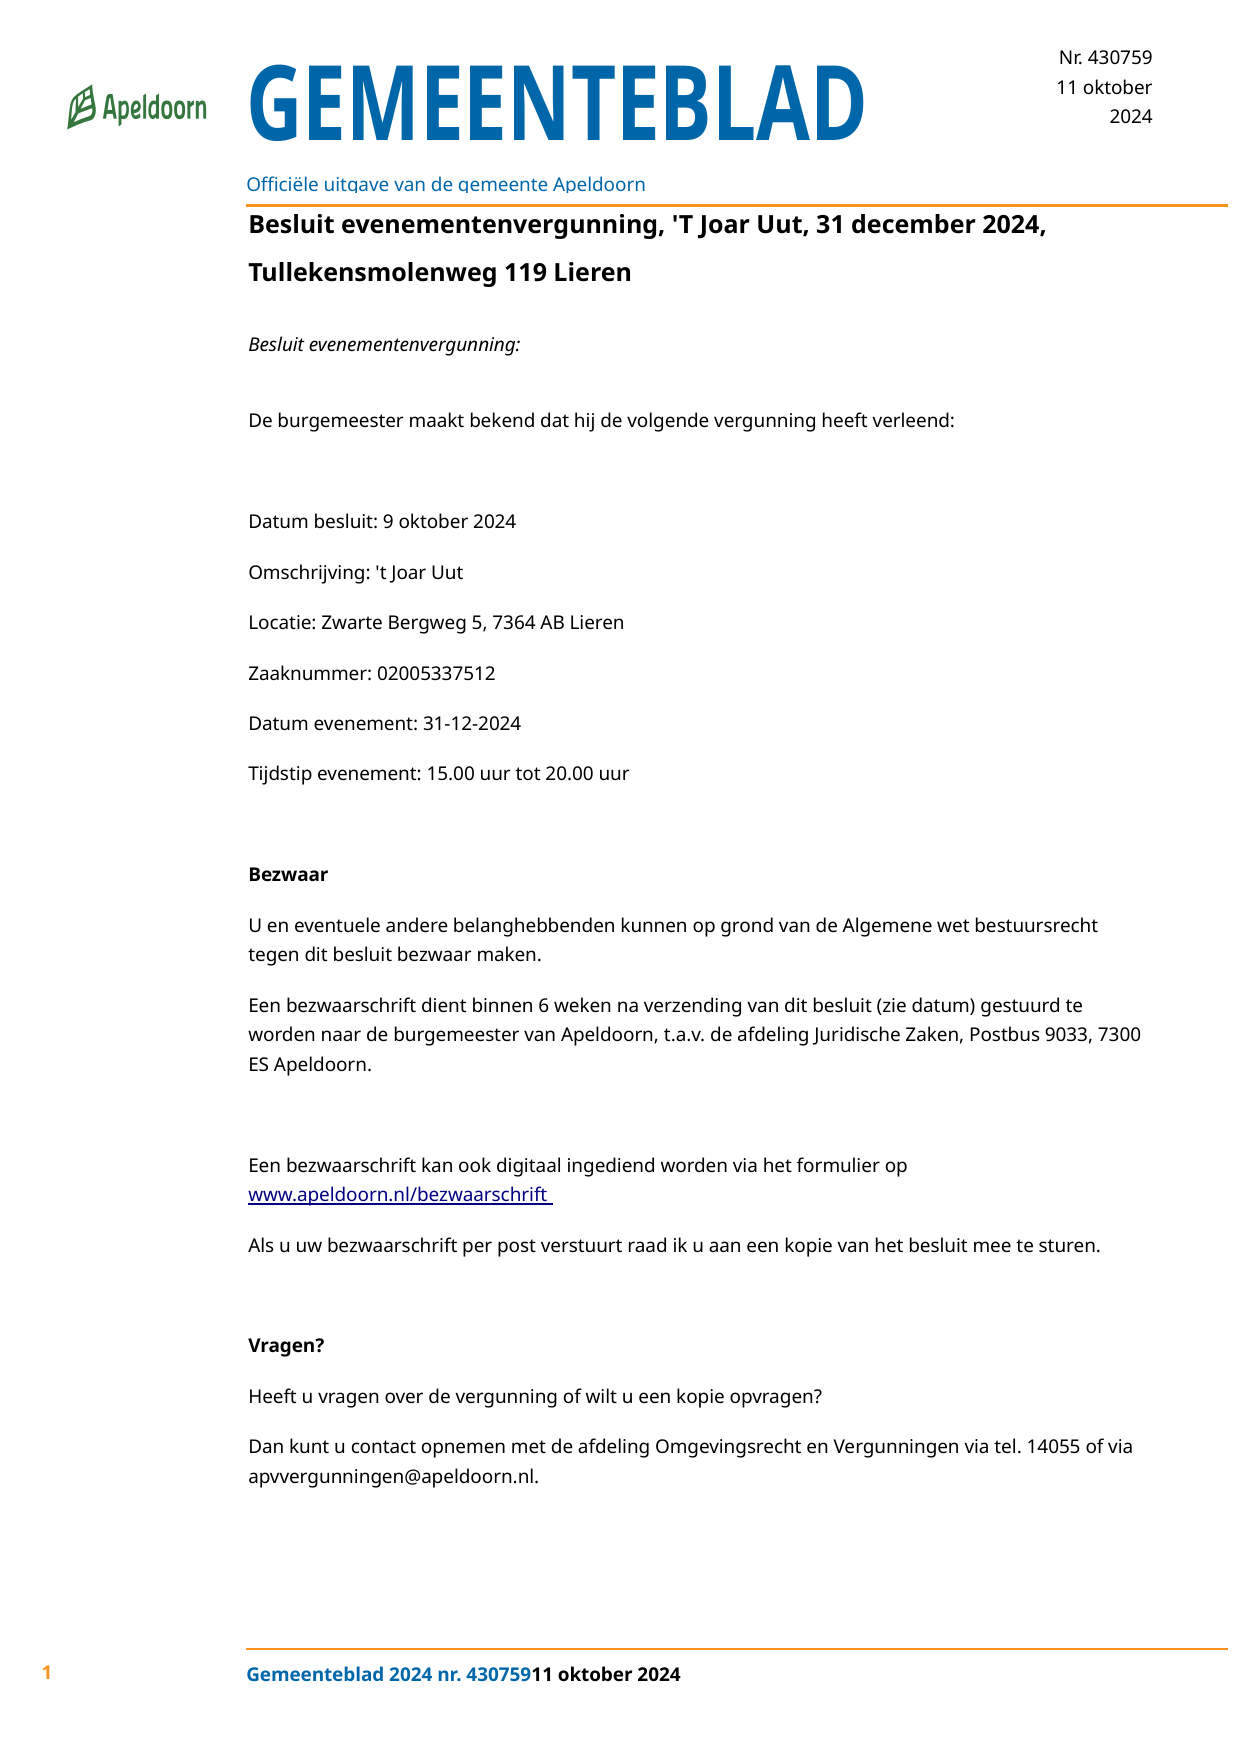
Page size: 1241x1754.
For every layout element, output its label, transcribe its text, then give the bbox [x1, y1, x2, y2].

text Omschrijving: 't Joar Uut [248, 559, 1152, 584]
text Datum evenement: 31-12-2024 [248, 710, 1152, 736]
text Besluit evenementenvergunning: [248, 331, 1152, 357]
text De burgemeester maakt bekend dat hij de volgende vergunning heeft verleend: [248, 408, 1152, 433]
text Vragen? [248, 1333, 1152, 1358]
text Bezwaar [248, 861, 1152, 887]
text Locatie: Zwarte Bergweg 5, 7364 AB Lieren [248, 609, 1152, 635]
text Zaaknummer: 02005337512 [248, 660, 1152, 685]
text Dan kunt u contact opnemen met de afdeling Omgevingsrecht en Vergunningen via tel. 14055 of via apvvergunningen@apeldoorn.nl. [248, 1433, 1152, 1489]
text Tijdstip evenement: 15.00 uur tot 20.00 uur [248, 761, 1152, 786]
text U en eventuele andere belanghebbenden kunnen op grond van de Algemene wet bestuursrecht tegen dit besluit bezwaar maken. [248, 912, 1152, 967]
text Als u uw bezwaarschrift per post verstuurt raad ik u aan een kopie van het besluit mee te sturen. [248, 1232, 1152, 1257]
text Besluit evenementenvergunning, 'T Joar Uut, 31 december 2024, Tullekensmolenweg 119 Lieren [248, 207, 1152, 288]
text Een bezwaarschrift dient binnen 6 weken na verzending van dit besluit (zie datum) gestuurd te worden naar de burgemeester van Apeldoorn, t.a.v. de afdeling Juridische Zaken, Postbus 9033, 7300 ES Apeldoorn. [248, 992, 1152, 1077]
text Een bezwaarschrift kan ook digitaal ingediend worden via het formulier op www.apeldoorn.nl/bezwaarschrift [248, 1152, 1152, 1207]
text Datum besluit: 9 oktober 2024 [248, 508, 1152, 534]
text Heeft u vragen over de vergunning of wilt u een kopie opvragen? [248, 1383, 1152, 1409]
picture [41, 47, 231, 172]
